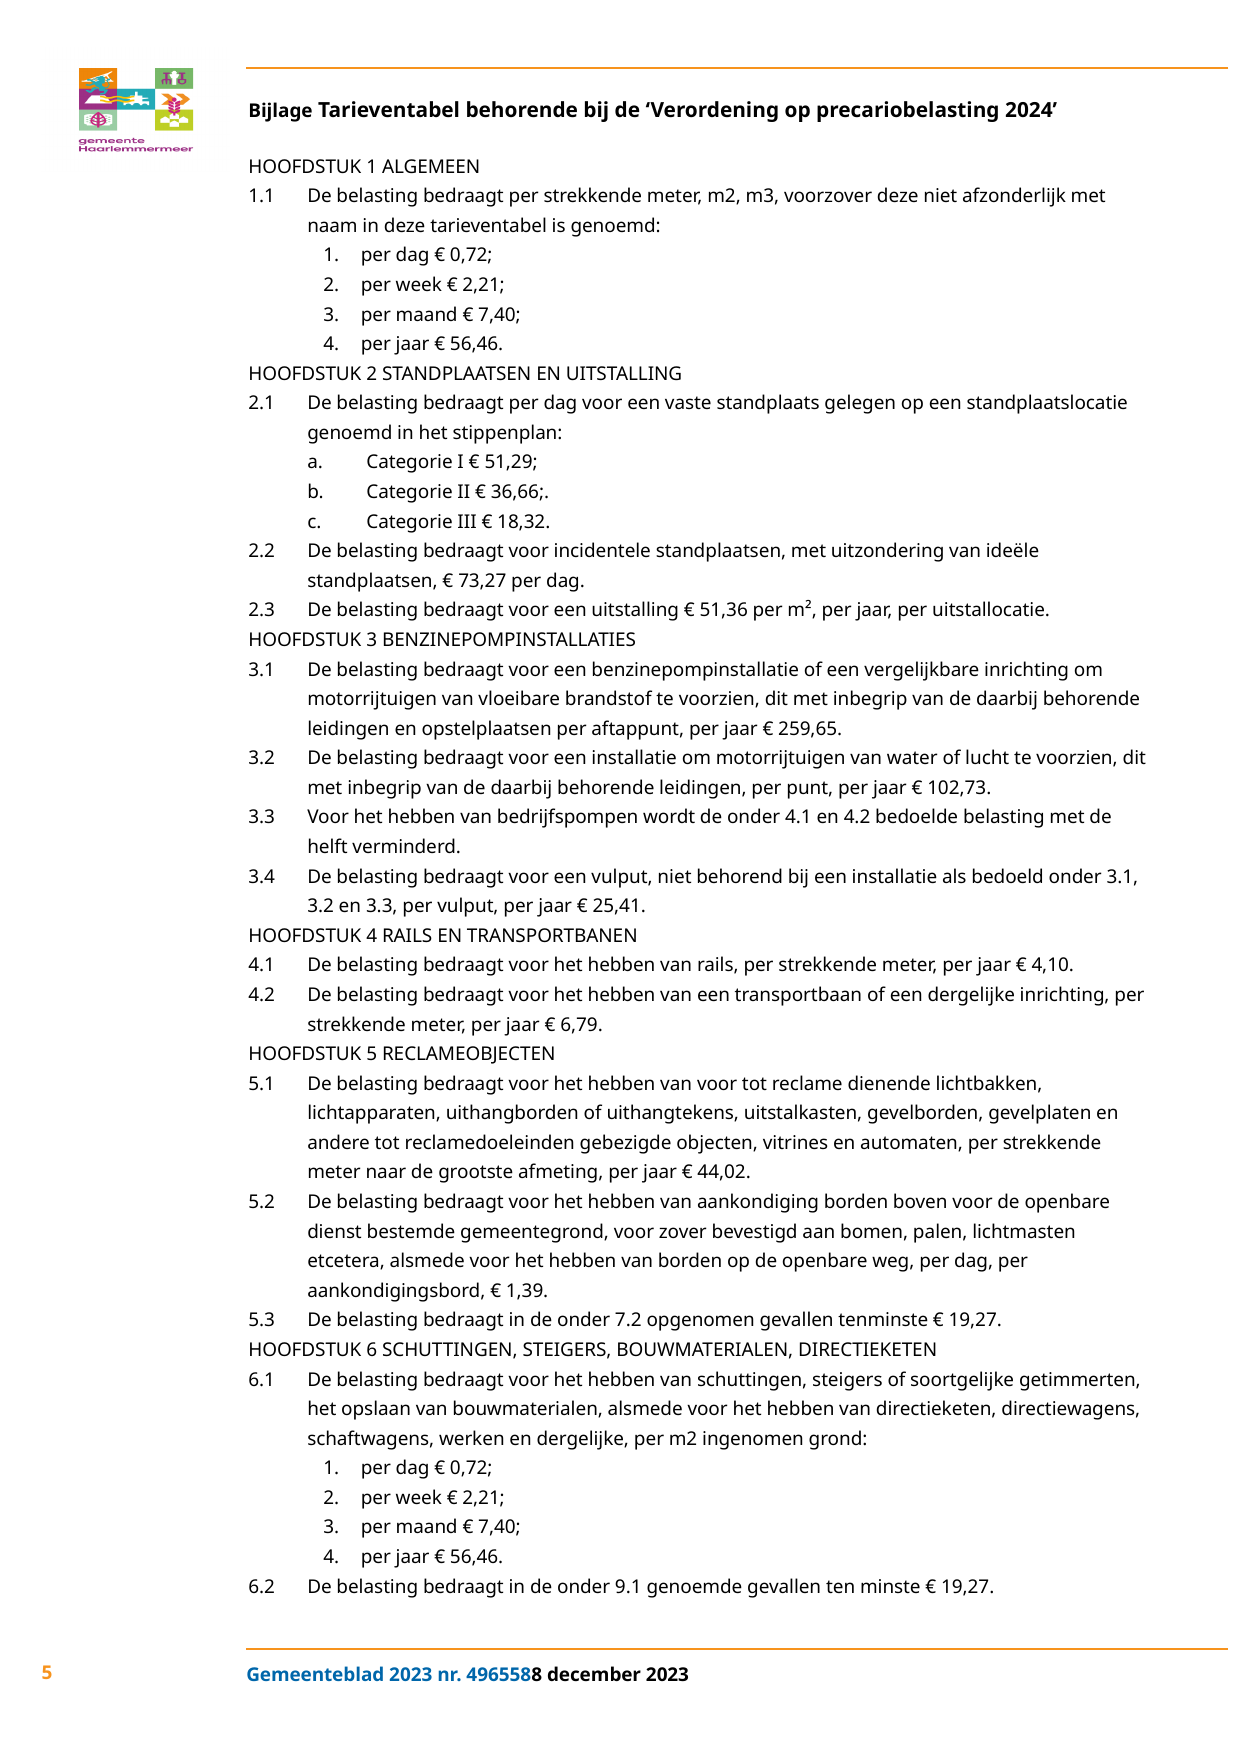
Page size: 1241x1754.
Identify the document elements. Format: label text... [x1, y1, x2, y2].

list De belasting bedraagt voor het hebben van voor tot reclame dienende lichtbakken, lichtapparaten, uithangborden of uithangtekens, uitstalkasten, gevelborden, gevelplaten en andere tot reclamedoeleinden gebezigde objecten, vitrines en automaten, per strekkende meter naar de grootste afmeting, per jaar € 44,02. [248, 1070, 1152, 1184]
list per jaar € 56,46. [323, 330, 1152, 356]
list per dag € 0,72; [323, 242, 1152, 267]
text HOOFDSTUK 5 RECLAMEOBJECTEN [248, 1040, 1152, 1066]
list De belasting bedraagt in de onder 9.1 genoemde gevallen ten minste € 19,27. [248, 1573, 1152, 1599]
text HOOFDSTUK 4 RAILS EN TRANSPORTBANEN [248, 922, 1152, 948]
list De belasting bedraagt voor het hebben van rails, per strekkende meter, per jaar € 4,10. [248, 952, 1152, 977]
text Bijlage Tarieventabel behorende bij de ‘Verordening op precariobelasting 2024’ [248, 95, 1152, 123]
list De belasting bedraagt voor het hebben van schuttingen, steigers of soortgelijke getimmerten, het opslaan van bouwmaterialen, alsmede voor het hebben van directieketen, directiewagens, schaftwagens, werken en dergelijke, per m2 ingenomen grond: [248, 1366, 1152, 1451]
list Voor het hebben van bedrijfspompen wordt de onder 4.1 en 4.2 bedoelde belasting met de helft verminderd. [248, 804, 1152, 859]
list De belasting bedraagt per dag voor een vaste standplaats gelegen op een standplaatslocatie genoemd in het stippenplan: [248, 389, 1152, 445]
list De belasting bedraagt voor een uitstalling € 51,36 per m², per jaar, per uitstallocatie. [248, 597, 1152, 622]
list per week € 2,21; [323, 1484, 1152, 1510]
list per maand € 7,40; [323, 1514, 1152, 1539]
list per maand € 7,40; [323, 301, 1152, 327]
list De belasting bedraagt voor het hebben van aankondiging borden boven voor de openbare dienst bestemde gemeentegrond, voor zover bevestigd aan bomen, palen, lichtmasten etcetera, alsmede voor het hebben van borden op de openbare weg, per dag, per aankondigingsbord, € 1,39. [248, 1188, 1152, 1303]
list De belasting bedraagt in de onder 7.2 opgenomen gevallen tenminste € 19,27. [248, 1307, 1152, 1332]
picture [41, 47, 231, 172]
text HOOFDSTUK 3 BENZINEPOMPINSTALLATIES [248, 626, 1152, 652]
list Categorie III € 18,32. [307, 508, 1152, 534]
list De belasting bedraagt voor een vulput, niet behorend bij een installatie als bedoeld onder 3.1, 3.2 en 3.3, per vulput, per jaar € 25,41. [248, 863, 1152, 918]
text HOOFDSTUK 1 ALGEMEEN [248, 153, 1152, 179]
text HOOFDSTUK 2 STANDPLAATSEN EN UITSTALLING [248, 360, 1152, 386]
list De belasting bedraagt voor het hebben van een transportbaan of een dergelijke inrichting, per strekkende meter, per jaar € 6,79. [248, 981, 1152, 1037]
text HOOFDSTUK 6 SCHUTTINGEN, STEIGERS, BOUWMATERIALEN, DIRECTIEKETEN [248, 1336, 1152, 1362]
list per week € 2,21; [323, 271, 1152, 297]
list Categorie I € 51,29; [307, 449, 1152, 474]
list Categorie II € 36,66;. [307, 478, 1152, 504]
list De belasting bedraagt voor een installatie om motorrijtuigen van water of lucht te voorzien, dit met inbegrip van de daarbij behorende leidingen, per punt, per jaar € 102,73. [248, 744, 1152, 800]
list De belasting bedraagt voor een benzinepompinstallatie of een vergelijkbare inrichting om motorrijtuigen van vloeibare brandstof te voorzien, dit met inbegrip van de daarbij behorende leidingen en opstelplaatsen per aftappunt, per jaar € 259,65. [248, 656, 1152, 741]
list per jaar € 56,46. [323, 1543, 1152, 1569]
list De belasting bedraagt per strekkende meter, m2, m3, voorzover deze niet afzonderlijk met naam in deze tarieventabel is genoemd: [248, 182, 1152, 238]
list per dag € 0,72; [323, 1454, 1152, 1480]
list De belasting bedraagt voor incidentele standplaatsen, met uitzondering van ideële standplaatsen, € 73,27 per dag. [248, 537, 1152, 593]
